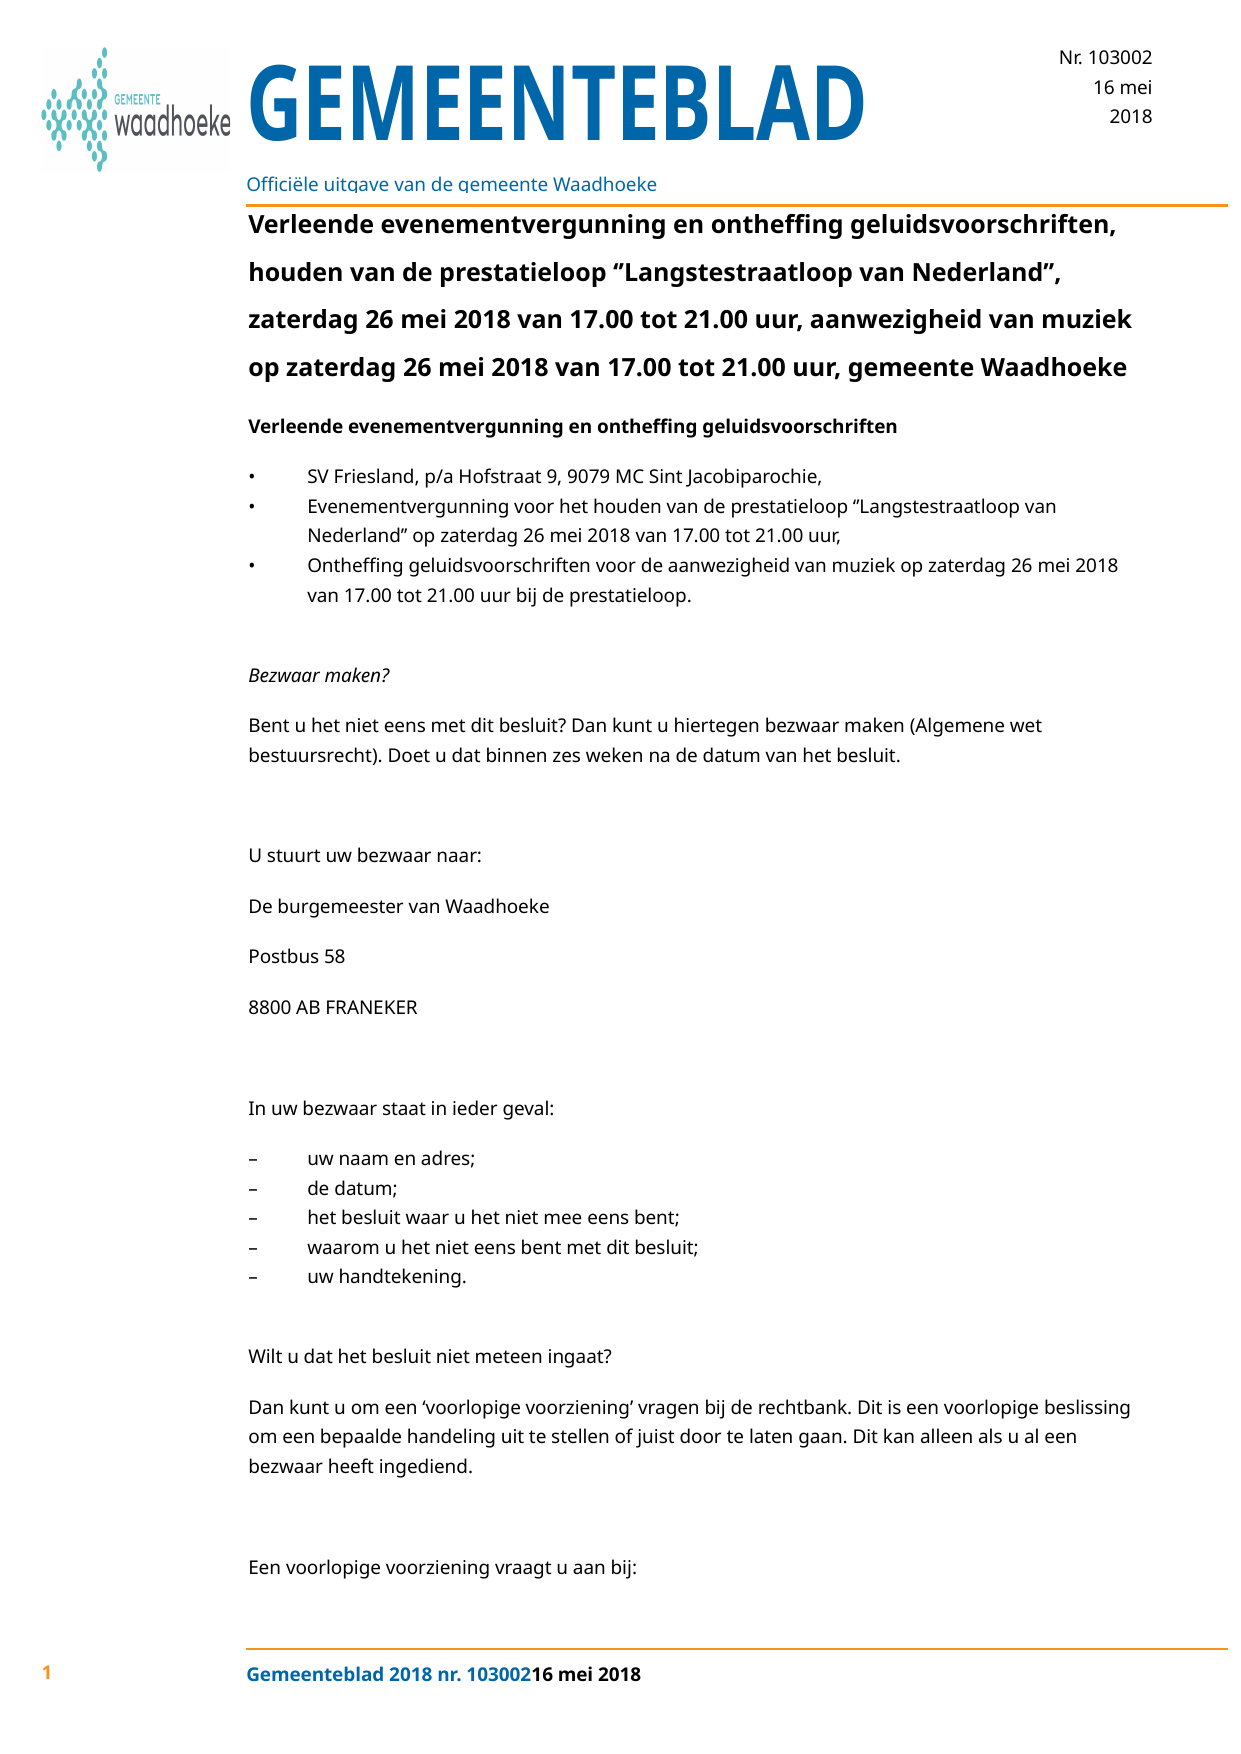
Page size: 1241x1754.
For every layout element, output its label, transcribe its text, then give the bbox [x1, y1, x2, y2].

text Postbus 58 [248, 943, 1152, 969]
text Een voorlopige voorziening vraagt u aan bij: [248, 1554, 1152, 1580]
text 8800 AB FRANEKER [248, 994, 1152, 1020]
list de datum; [248, 1175, 1152, 1201]
text Verleende evenementvergunning en ontheffing geluidsvoorschriften, houden van de prestatieloop ‘’Langstestraatloop van Nederland’’, zaterdag 26 mei 2018 van 17.00 tot 21.00 uur, aanwezigheid van muziek op zaterdag 26 mei 2018 van 17.00 tot 21.00 uur, gemeente Waadhoeke [248, 207, 1152, 384]
text U stuurt uw bezwaar naar: [248, 843, 1152, 868]
list uw handtekening. [248, 1263, 1152, 1289]
text Wilt u dat het besluit niet meteen ingaat? [248, 1343, 1152, 1369]
text Bent u het niet eens met dit besluit? Dan kunt u hiertegen bezwaar maken (Algemene wet bestuursrecht). Doet u dat binnen zes weken na de datum van het besluit. [248, 712, 1152, 768]
text In uw bezwaar staat in ieder geval: [248, 1095, 1152, 1121]
picture [41, 47, 231, 172]
list uw naam en adres; [248, 1145, 1152, 1171]
list Evenementvergunning voor het houden van de prestatieloop ‘’Langstestraatloop van Nederland’’ op zaterdag 26 mei 2018 van 17.00 tot 21.00 uur, [248, 493, 1152, 548]
list SV Friesland, p/a Hofstraat 9, 9079 MC Sint Jacobiparochie, [248, 463, 1152, 489]
text Bezwaar maken? [248, 662, 1152, 688]
text Verleende evenementvergunning en ontheffing geluidsvoorschriften [248, 413, 1152, 439]
text De burgemeester van Waadhoeke [248, 893, 1152, 919]
list waarom u het niet eens bent met dit besluit; [248, 1234, 1152, 1260]
text Dan kunt u om een ‘voorlopige voorziening’ vragen bij de rechtbank. Dit is een voorlopige beslissing om een bepaalde handeling uit te stellen of juist door te laten gaan. Dit kan alleen als u al een bezwaar heeft ingediend. [248, 1394, 1152, 1479]
list Ontheffing geluidsvoorschriften voor de aanwezigheid van muziek op zaterdag 26 mei 2018 van 17.00 tot 21.00 uur bij de prestatieloop. [248, 552, 1152, 608]
list het besluit waar u het niet mee eens bent; [248, 1204, 1152, 1230]
